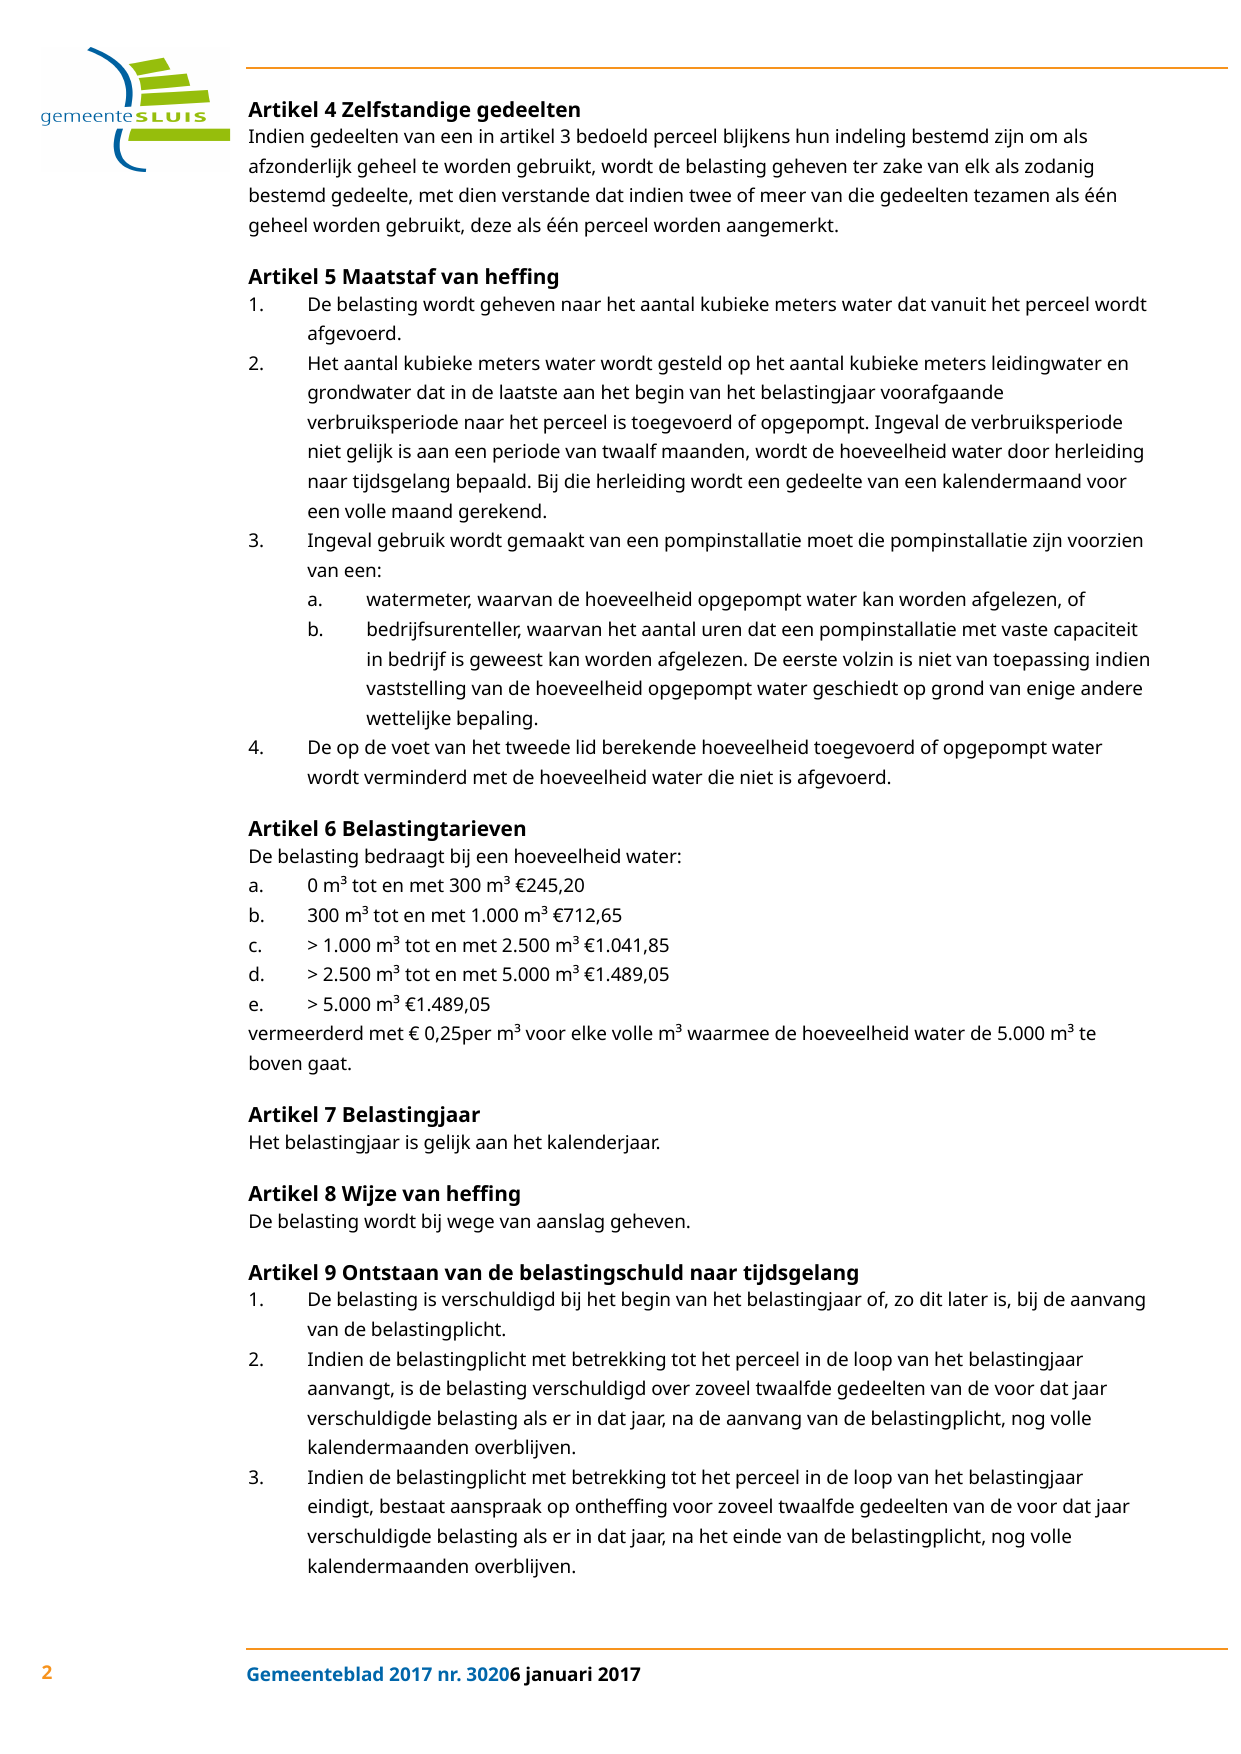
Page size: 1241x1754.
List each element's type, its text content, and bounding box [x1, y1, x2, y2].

text Artikel 8 Wijze van heffing [248, 1179, 1152, 1208]
list Indien de belastingplicht met betrekking tot het perceel in de loop van het belastingjaar eindigt, bestaat aanspraak op ontheffing voor zoveel twaalfde gedeelten van de voor dat jaar verschuldigde belasting als er in dat jaar, na het einde van de belastingplicht, nog volle kalendermaanden overblijven. [248, 1464, 1152, 1579]
text Artikel 9 Ontstaan van de belastingschuld naar tijdsgelang [248, 1258, 1152, 1287]
list watermeter, waarvan de hoeveelheid opgepompt water kan worden afgelezen, of [307, 587, 1152, 612]
text Het belastingjaar is gelijk aan het kalenderjaar. [248, 1129, 1152, 1155]
text Artikel 5 Maatstaf van heffing [248, 262, 1152, 291]
list 0 m³ tot en met 300 m³ €245,20 [248, 873, 1152, 898]
list Ingeval gebruik wordt gemaakt van een pompinstallatie moet die pompinstallatie zijn voorzien van een: [248, 527, 1152, 583]
text vermeerderd met € 0,25per m³ voor elke volle m³ waarmee de hoeveelheid water de 5.000 m³ te boven gaat. [248, 1021, 1152, 1076]
list bedrijfsurenteller, waarvan het aantal uren dat een pompinstallatie met vaste capaciteit in bedrijf is geweest kan worden afgelezen. De eerste volzin is niet van toepassing indien vaststelling van de hoeveelheid opgepompt water geschiedt op grond van enige andere wettelijke bepaling. [307, 616, 1152, 731]
list De belasting is verschuldigd bij het begin van het belastingjaar of, zo dit later is, bij de aanvang van de belastingplicht. [248, 1287, 1152, 1342]
list > 5.000 m³ €1.489,05 [248, 991, 1152, 1017]
list 300 m³ tot en met 1.000 m³ €712,65 [248, 902, 1152, 928]
text Indien gedeelten van een in artikel 3 bedoeld perceel blijkens hun indeling bestemd zijn om als afzonderlijk geheel te worden gebruikt, wordt de belasting geheven ter zake van elk als zodanig bestemd gedeelte, met dien verstande dat indien twee of meer van die gedeelten tezamen als één geheel worden gebruikt, deze als één perceel worden aangemerkt. [248, 123, 1152, 238]
list Het aantal kubieke meters water wordt gesteld op het aantal kubieke meters leidingwater en grondwater dat in de laatste aan het begin van het belastingjaar voorafgaande verbruiksperiode naar het perceel is toegevoerd of opgepompt. Ingeval de verbruiksperiode niet gelijk is aan een periode van twaalf maanden, wordt de hoeveelheid water door herleiding naar tijdsgelang bepaald. Bij die herleiding wordt een gedeelte van een kalendermaand voor een volle maand gerekend. [248, 350, 1152, 524]
text Artikel 4 Zelfstandige gedeelten [248, 95, 1152, 123]
list Indien de belastingplicht met betrekking tot het perceel in de loop van het belastingjaar aanvangt, is de belasting verschuldigd over zoveel twaalfde gedeelten van de voor dat jaar verschuldigde belasting als er in dat jaar, na de aanvang van de belastingplicht, nog volle kalendermaanden overblijven. [248, 1346, 1152, 1460]
list De belasting wordt geheven naar het aantal kubieke meters water dat vanuit het perceel wordt afgevoerd. [248, 291, 1152, 346]
text De belasting bedraagt bij een hoeveelheid water: [248, 843, 1152, 869]
text De belasting wordt bij wege van aanslag geheven. [248, 1208, 1152, 1233]
list De op de voet van het tweede lid berekende hoeveelheid toegevoerd of opgepompt water wordt verminderd met de hoeveelheid water die niet is afgevoerd. [248, 734, 1152, 790]
picture [41, 47, 231, 172]
list > 2.500 m³ tot en met 5.000 m³ €1.489,05 [248, 961, 1152, 987]
text Artikel 6 Belastingtarieven [248, 814, 1152, 843]
list > 1.000 m³ tot en met 2.500 m³ €1.041,85 [248, 932, 1152, 957]
text Artikel 7 Belastingjaar [248, 1101, 1152, 1129]
